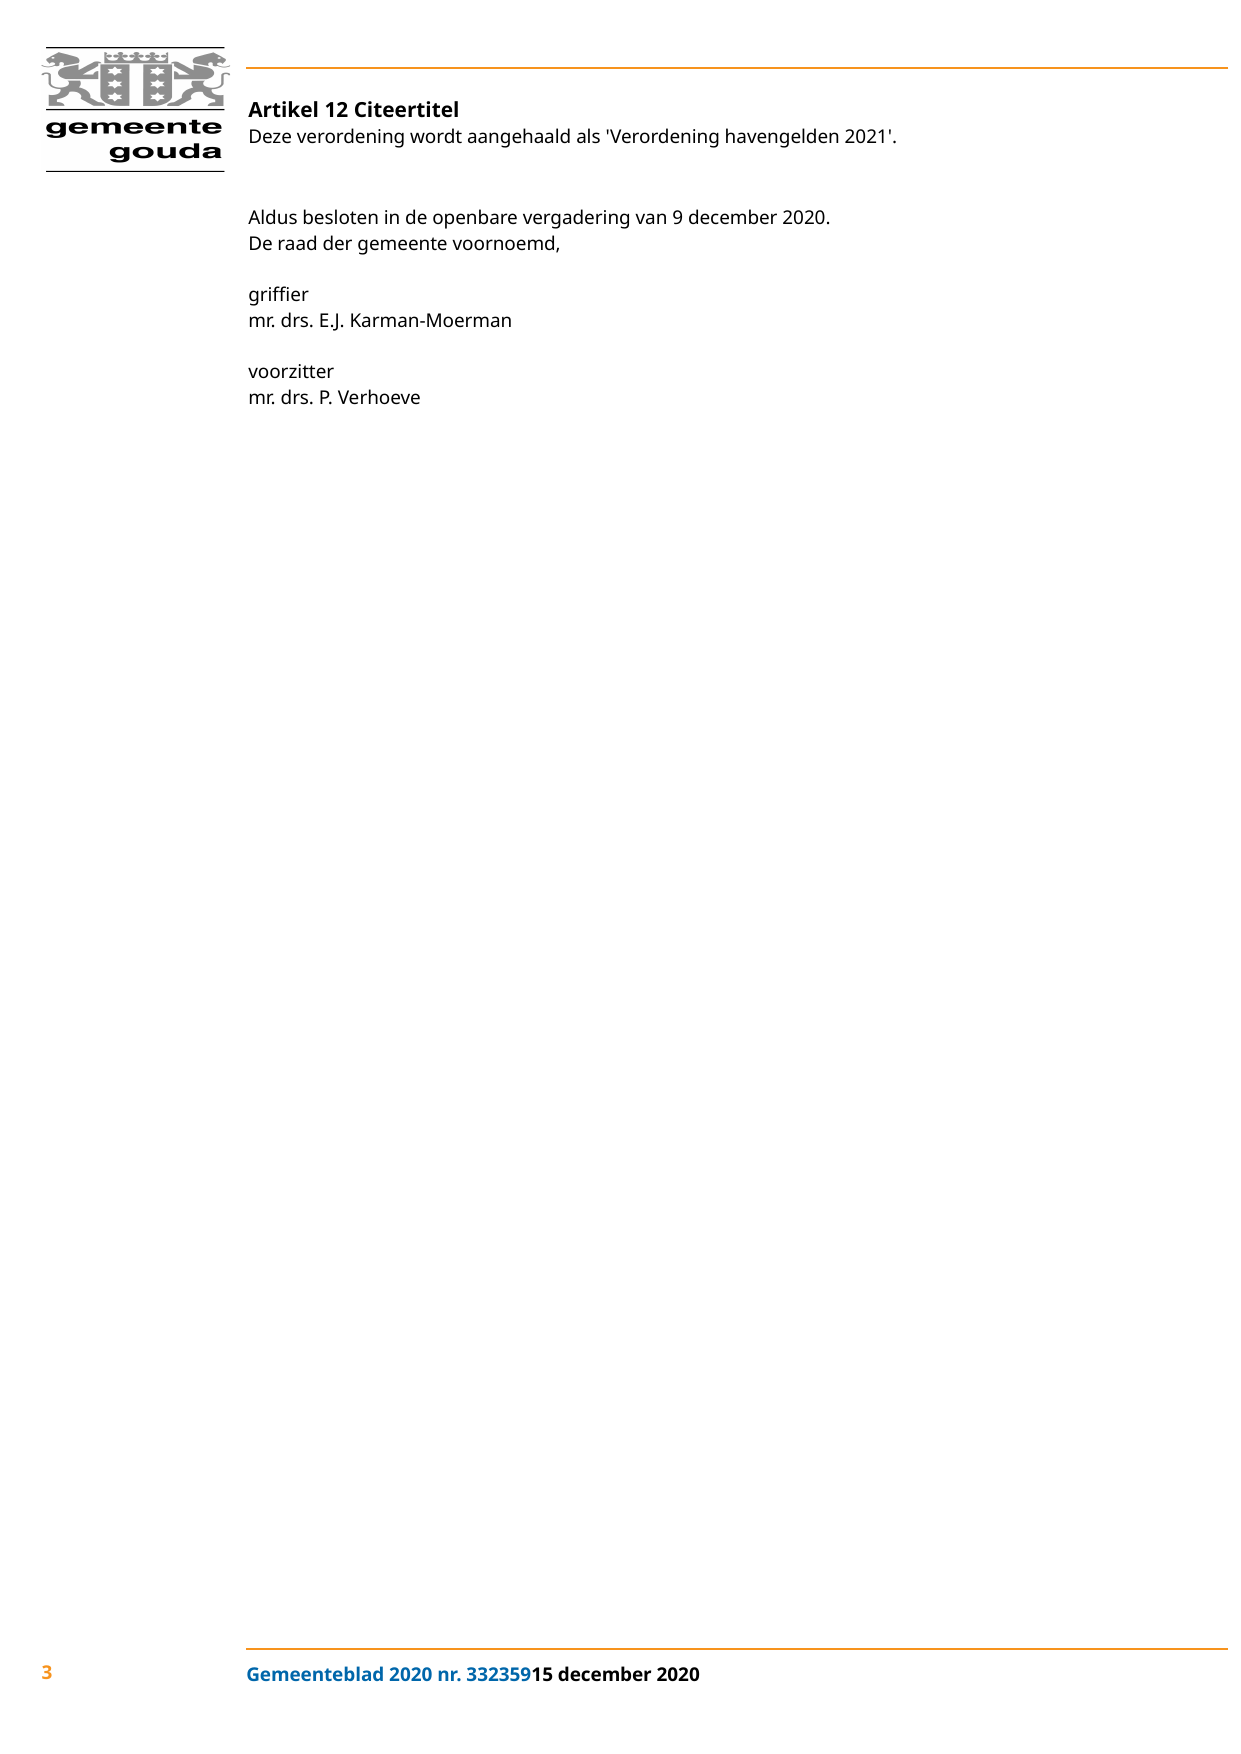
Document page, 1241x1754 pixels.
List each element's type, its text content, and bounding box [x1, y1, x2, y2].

text griffier [248, 281, 1152, 307]
picture [41, 47, 231, 172]
text mr. drs. P. Verhoeve [248, 384, 1152, 410]
text De raad der gemeente voornoemd, [248, 230, 1152, 256]
text voorzitter [248, 359, 1152, 384]
text Deze verordening wordt aangehaald als 'Verordening havengelden 2021'. [248, 123, 1152, 149]
text Artikel 12 Citeertitel [248, 95, 1152, 123]
text Aldus besloten in de openbare vergadering van 9 december 2020. [248, 204, 1152, 230]
text mr. drs. E.J. Karman-Moerman [248, 307, 1152, 333]
